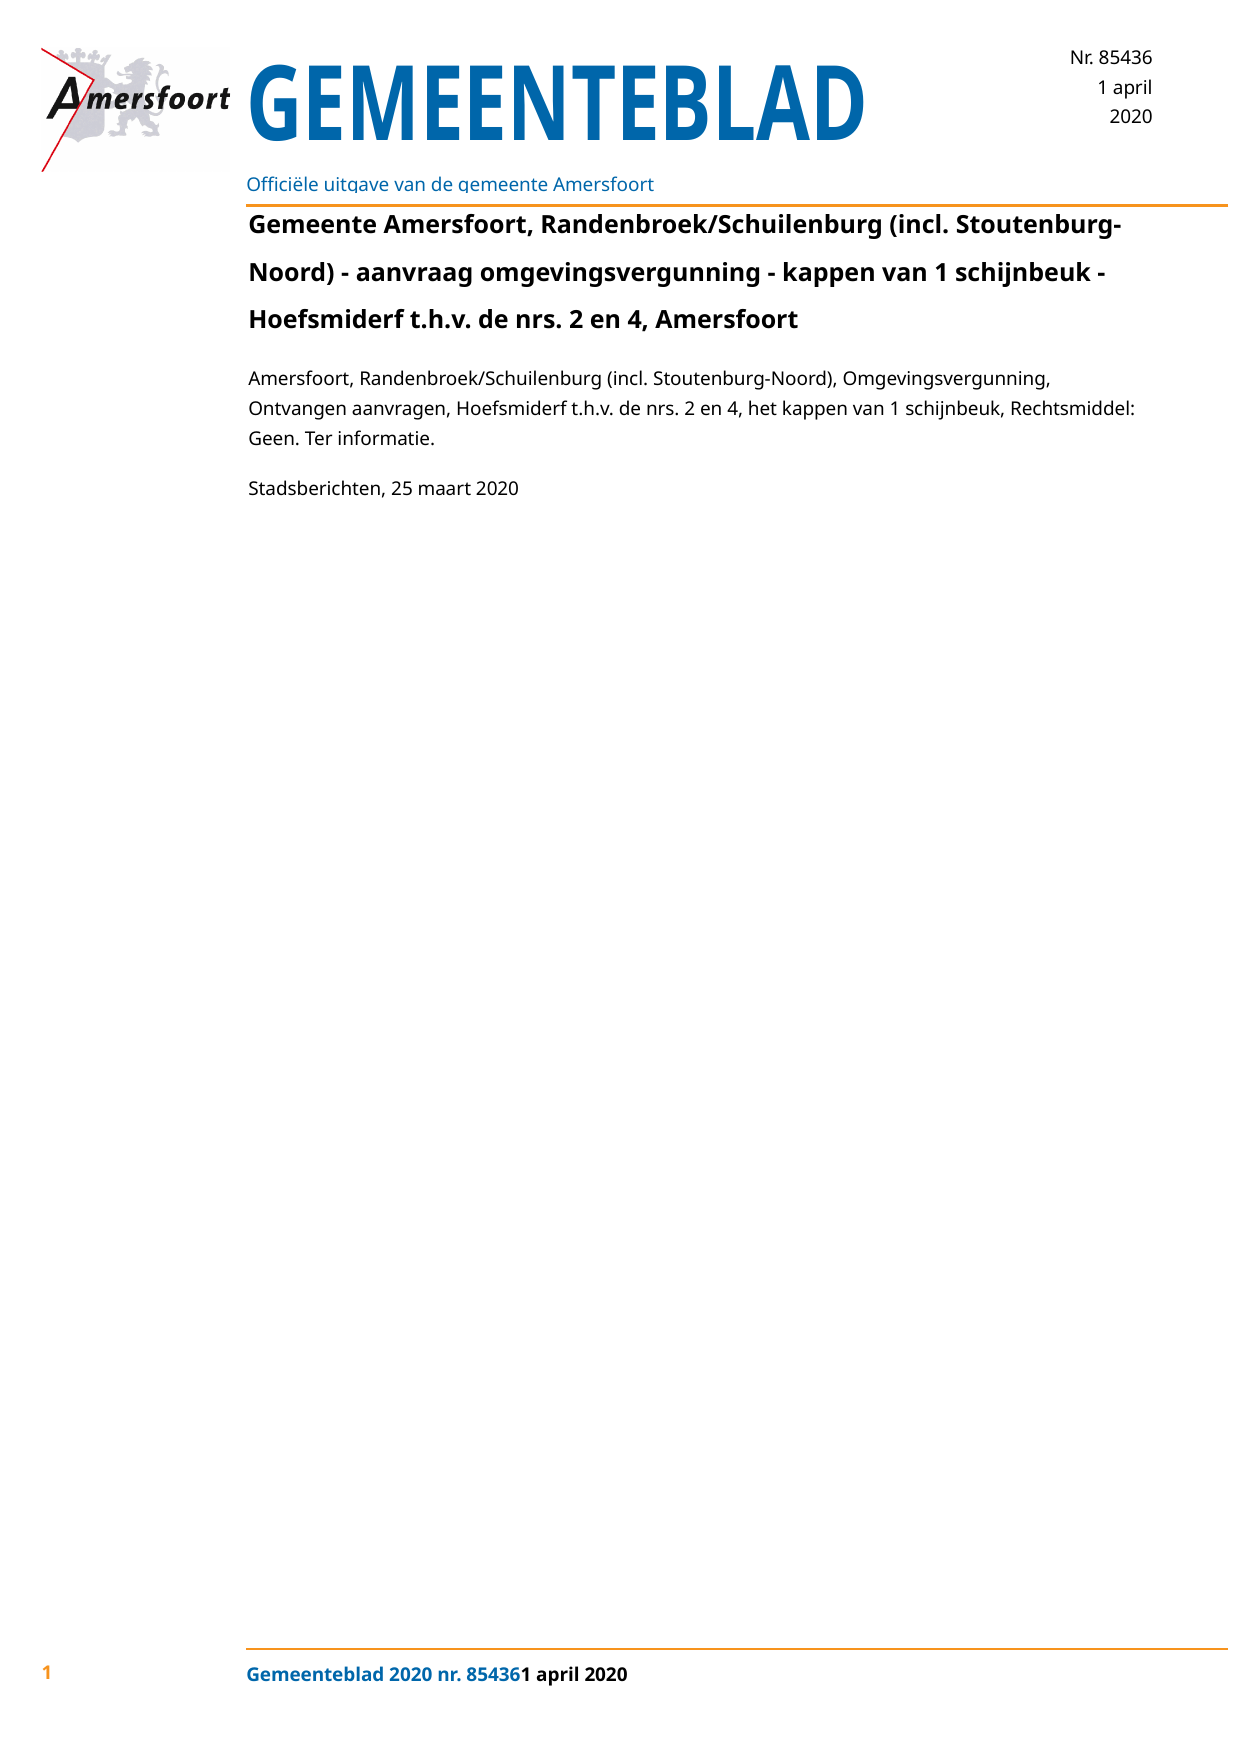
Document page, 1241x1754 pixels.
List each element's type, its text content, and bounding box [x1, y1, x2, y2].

text Gemeente Amersfoort, Randenbroek/Schuilenburg (incl. Stoutenburg-Noord) - aanvraag omgevingsvergunning - kappen van 1 schijnbeuk - Hoefsmiderf t.h.v. de nrs. 2 en 4, Amersfoort [248, 207, 1152, 336]
text Amersfoort, Randenbroek/Schuilenburg (incl. Stoutenburg-Noord), Omgevingsvergunning, Ontvangen aanvragen, Hoefsmiderf t.h.v. de nrs. 2 en 4, het kappen van 1 schijnbeuk, Rechtsmiddel: Geen. Ter informatie. [248, 366, 1152, 450]
picture [41, 47, 231, 172]
text Stadsberichten, 25 maart 2020 [248, 475, 1152, 501]
